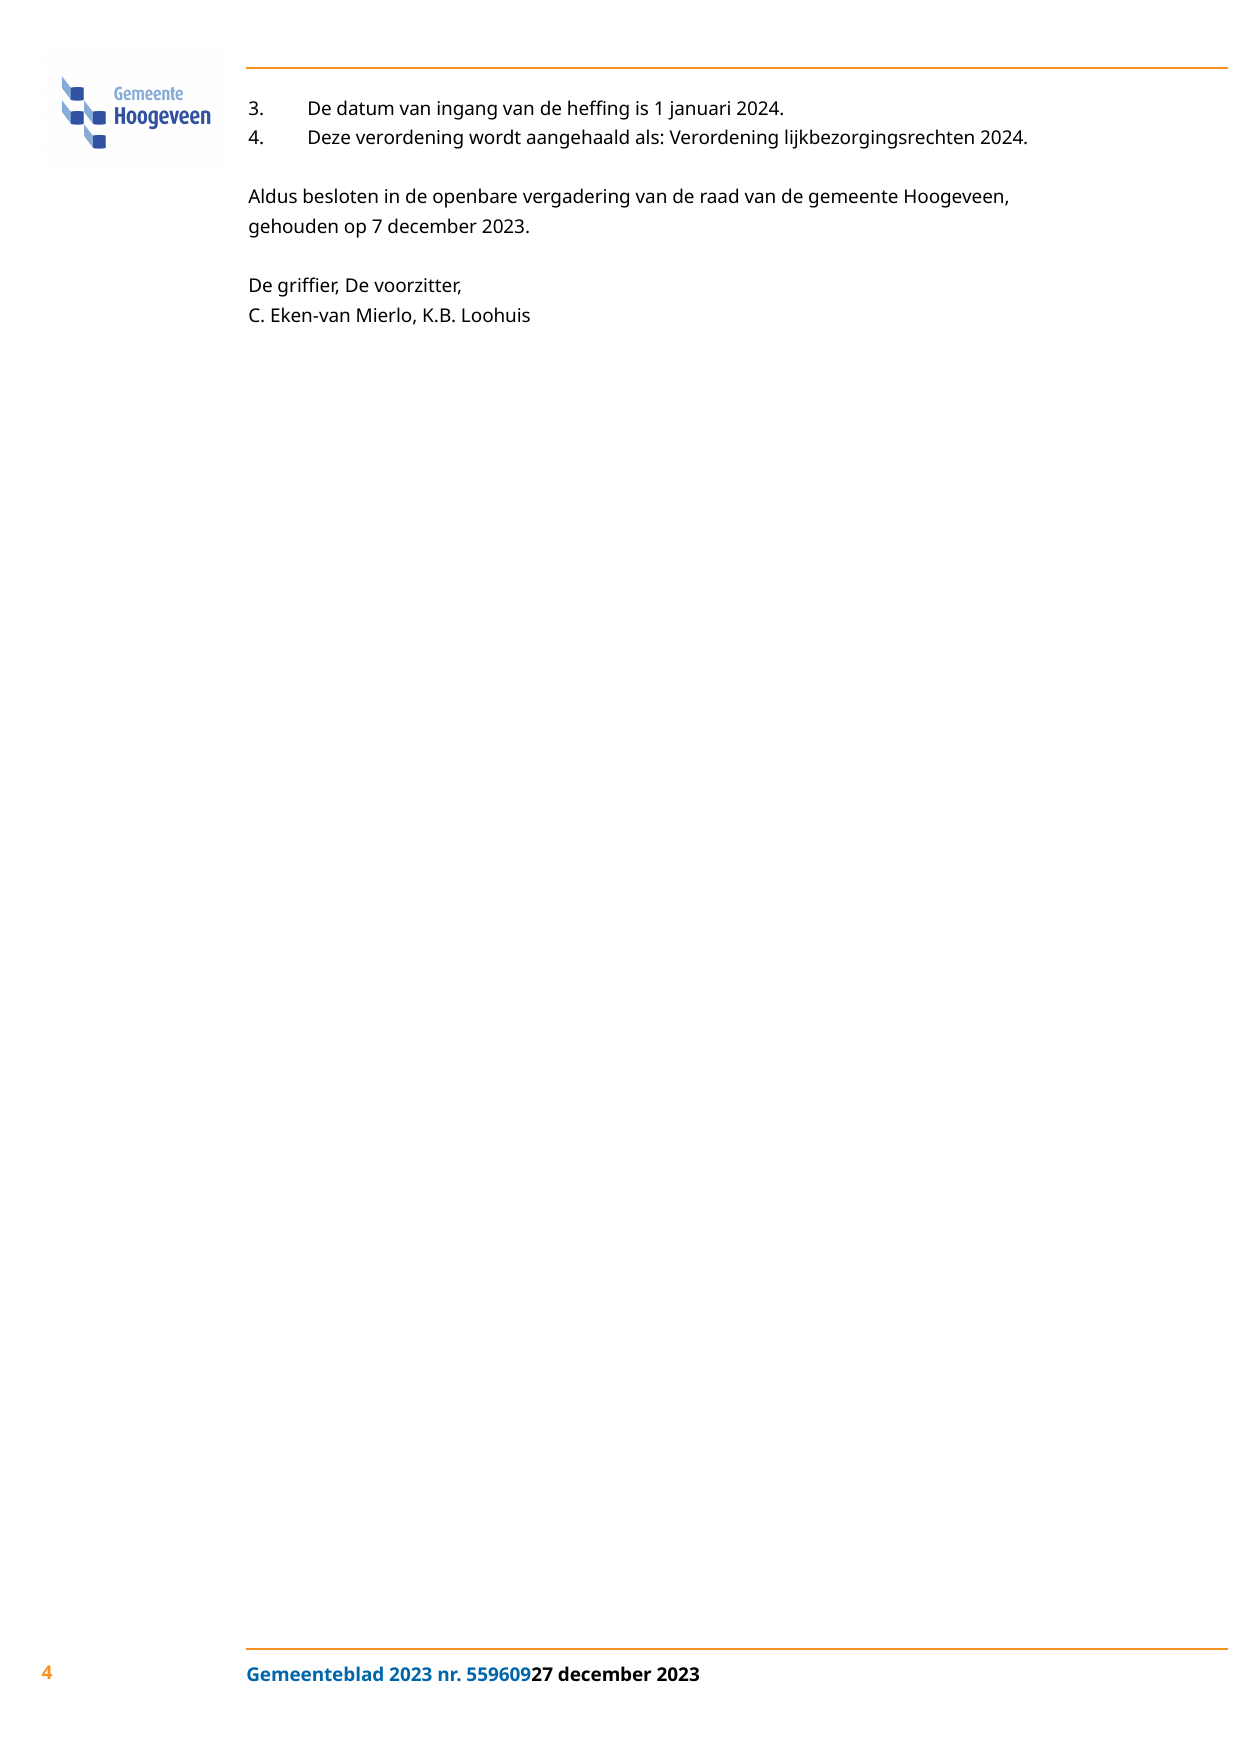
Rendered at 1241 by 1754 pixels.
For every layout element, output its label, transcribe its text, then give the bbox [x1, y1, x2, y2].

list Deze verordening wordt aangehaald als: Verordening lijkbezorgingsrechten 2024. [248, 124, 1152, 150]
text gehouden op 7 december 2023. [248, 213, 1152, 239]
picture [41, 47, 231, 172]
text C. Eken-van Mierlo, K.B. Loohuis [248, 302, 1152, 328]
list De datum van ingang van de heffing is 1 januari 2024. [248, 95, 1152, 121]
text De griffier, De voorzitter, [248, 272, 1152, 298]
text Aldus besloten in de openbare vergadering van de raad van de gemeente Hoogeveen, [248, 183, 1152, 209]
